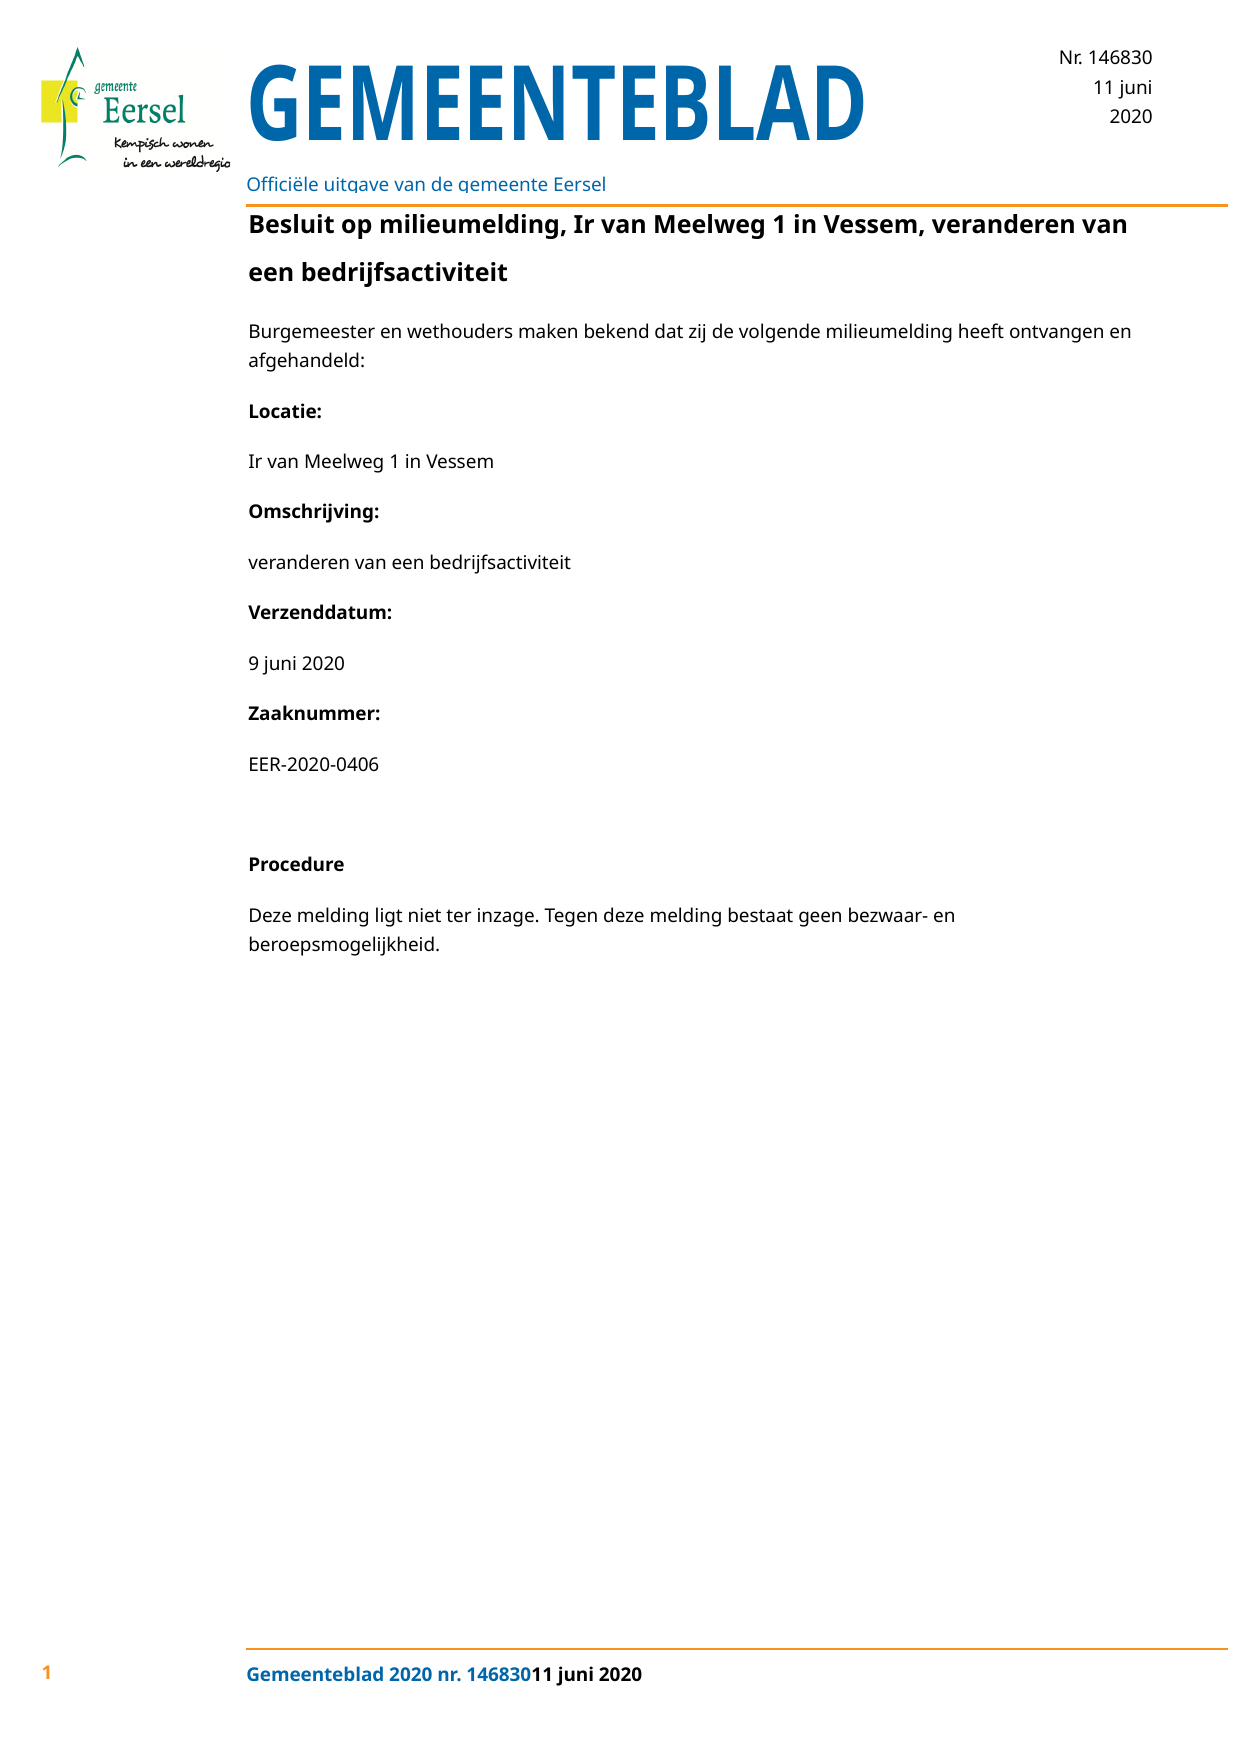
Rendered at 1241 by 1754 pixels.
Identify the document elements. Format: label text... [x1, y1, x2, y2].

text Omschrijving: [248, 499, 1152, 524]
picture [41, 47, 231, 172]
text EER-2020-0406 [248, 751, 1152, 777]
text Locatie: [248, 398, 1152, 424]
text Ir van Meelweg 1 in Vessem [248, 448, 1152, 474]
text Deze melding ligt niet ter inzage. Tegen deze melding bestaat geen bezwaar- en beroepsmogelijkheid. [248, 902, 1152, 957]
text veranderen van een bedrijfsactiviteit [248, 549, 1152, 575]
text Verzenddatum: [248, 599, 1152, 625]
text Zaaknummer: [248, 700, 1152, 726]
text Procedure [248, 852, 1152, 877]
text Besluit op milieumelding, Ir van Meelweg 1 in Vessem, veranderen van een bedrijfsactiviteit [248, 207, 1152, 288]
text 9 juni 2020 [248, 650, 1152, 676]
text Burgemeester en wethouders maken bekend dat zij de volgende milieumelding heeft ontvangen en afgehandeld: [248, 318, 1152, 373]
